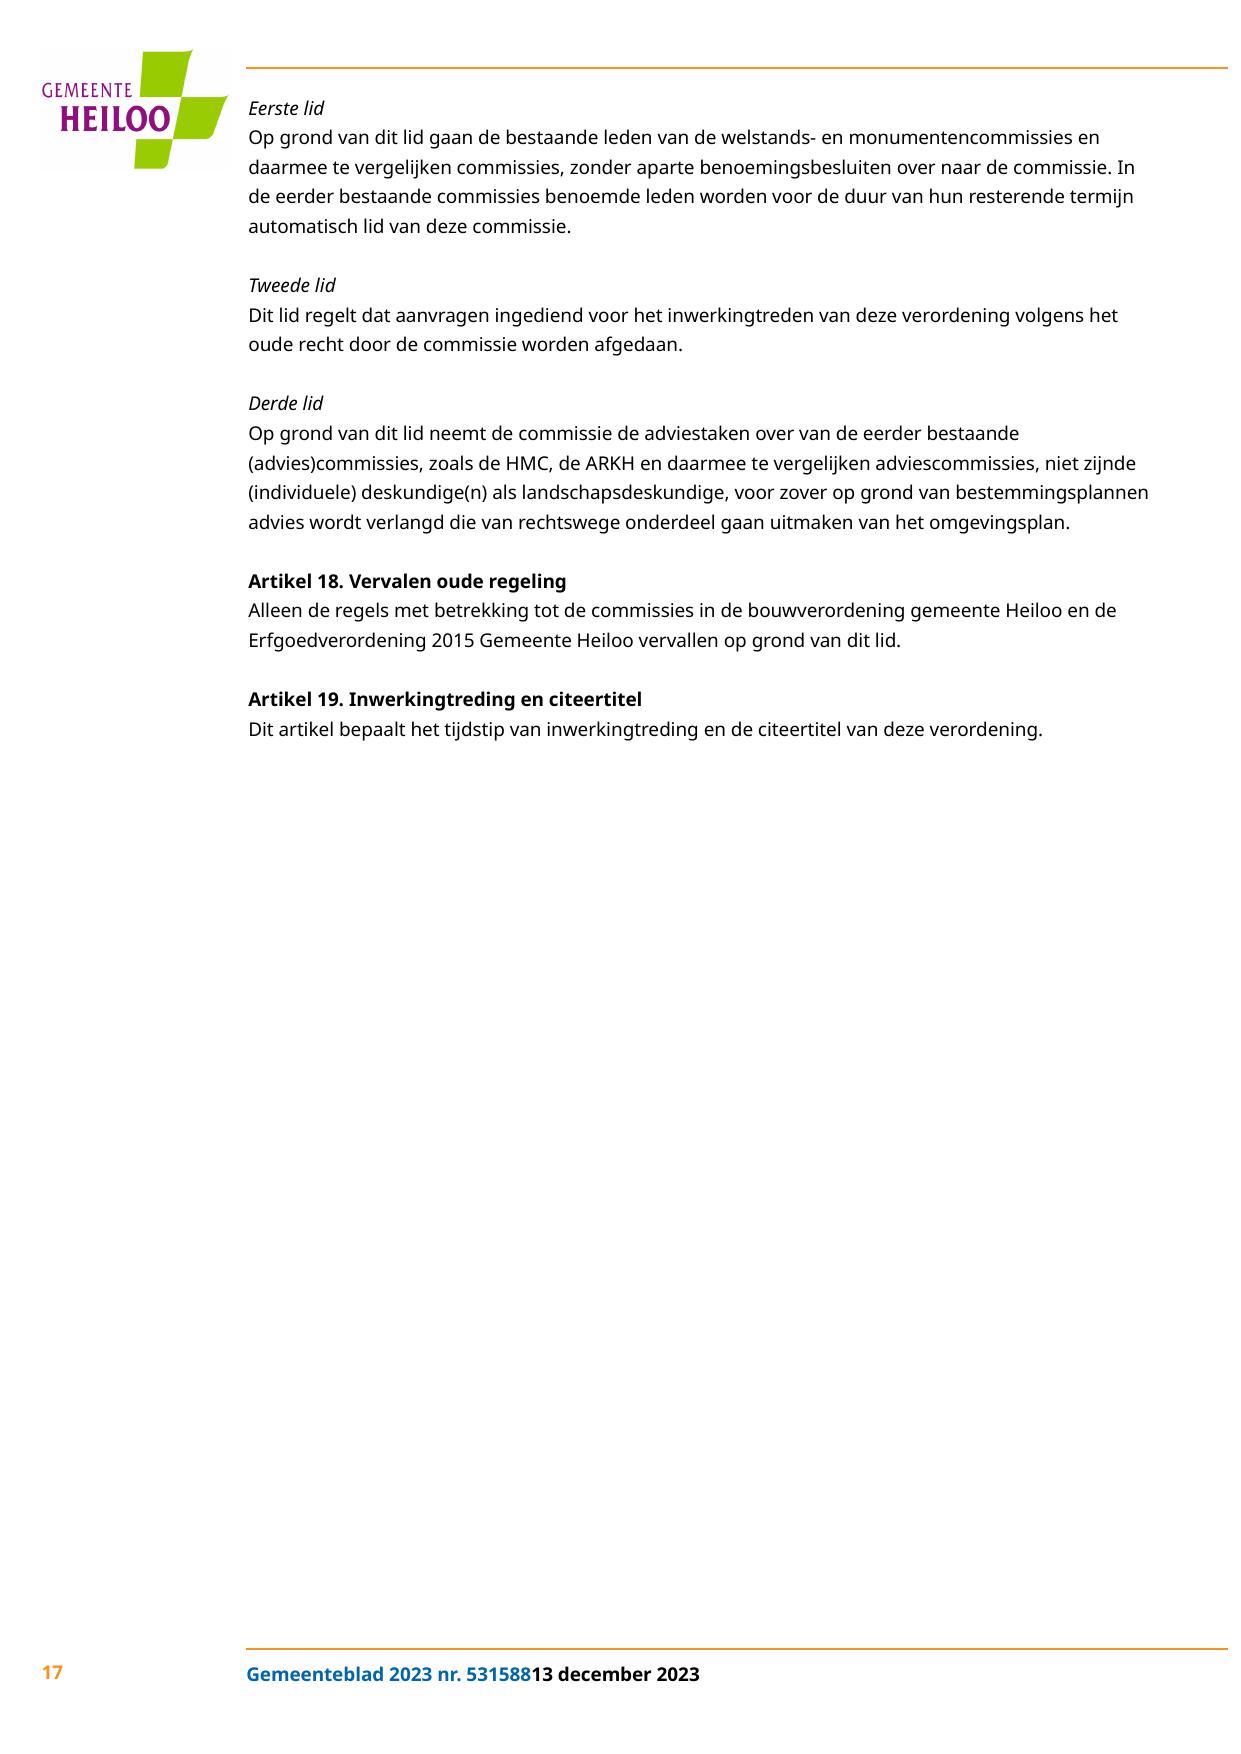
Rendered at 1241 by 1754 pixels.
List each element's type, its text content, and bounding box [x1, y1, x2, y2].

text Artikel 19. Inwerkingtreding en citeertitel [248, 686, 1152, 712]
text Alleen de regels met betrekking tot de commissies in de bouwverordening gemeente Heiloo en de Erfgoedverordening 2015 Gemeente Heiloo vervallen op grond van dit lid. [248, 598, 1152, 653]
text Op grond van dit lid gaan de bestaande leden van de welstands- en monumentencommissies en daarmee te vergelijken commissies, zonder aparte benoemingsbesluiten over naar de commissie. In de eerder bestaande commissies benoemde leden worden voor de duur van hun resterende termijn automatisch lid van deze commissie. [248, 124, 1152, 239]
picture [41, 47, 231, 172]
text Dit lid regelt dat aanvragen ingediend voor het inwerkingtreden van deze verordening volgens het oude recht door de commissie worden afgedaan. [248, 302, 1152, 357]
text Eerste lid [248, 95, 1152, 121]
text Dit artikel bepaalt het tijdstip van inwerkingtreding en de citeertitel van deze verordening. [248, 716, 1152, 742]
text Tweede lid [248, 272, 1152, 298]
text Op grond van dit lid neemt de commissie de adviestaken over van de eerder bestaande (advies)commissies, zoals de HMC, de ARKH en daarmee te vergelijken adviescommissies, niet zijnde (individuele) deskundige(n) als landschapsdeskundige, voor zover op grond van bestemmingsplannen advies wordt verlangd die van rechtswege onderdeel gaan uitmaken van het omgevingsplan. [248, 420, 1152, 535]
text Artikel 18. Vervalen oude regeling [248, 568, 1152, 594]
text Derde lid [248, 391, 1152, 416]
